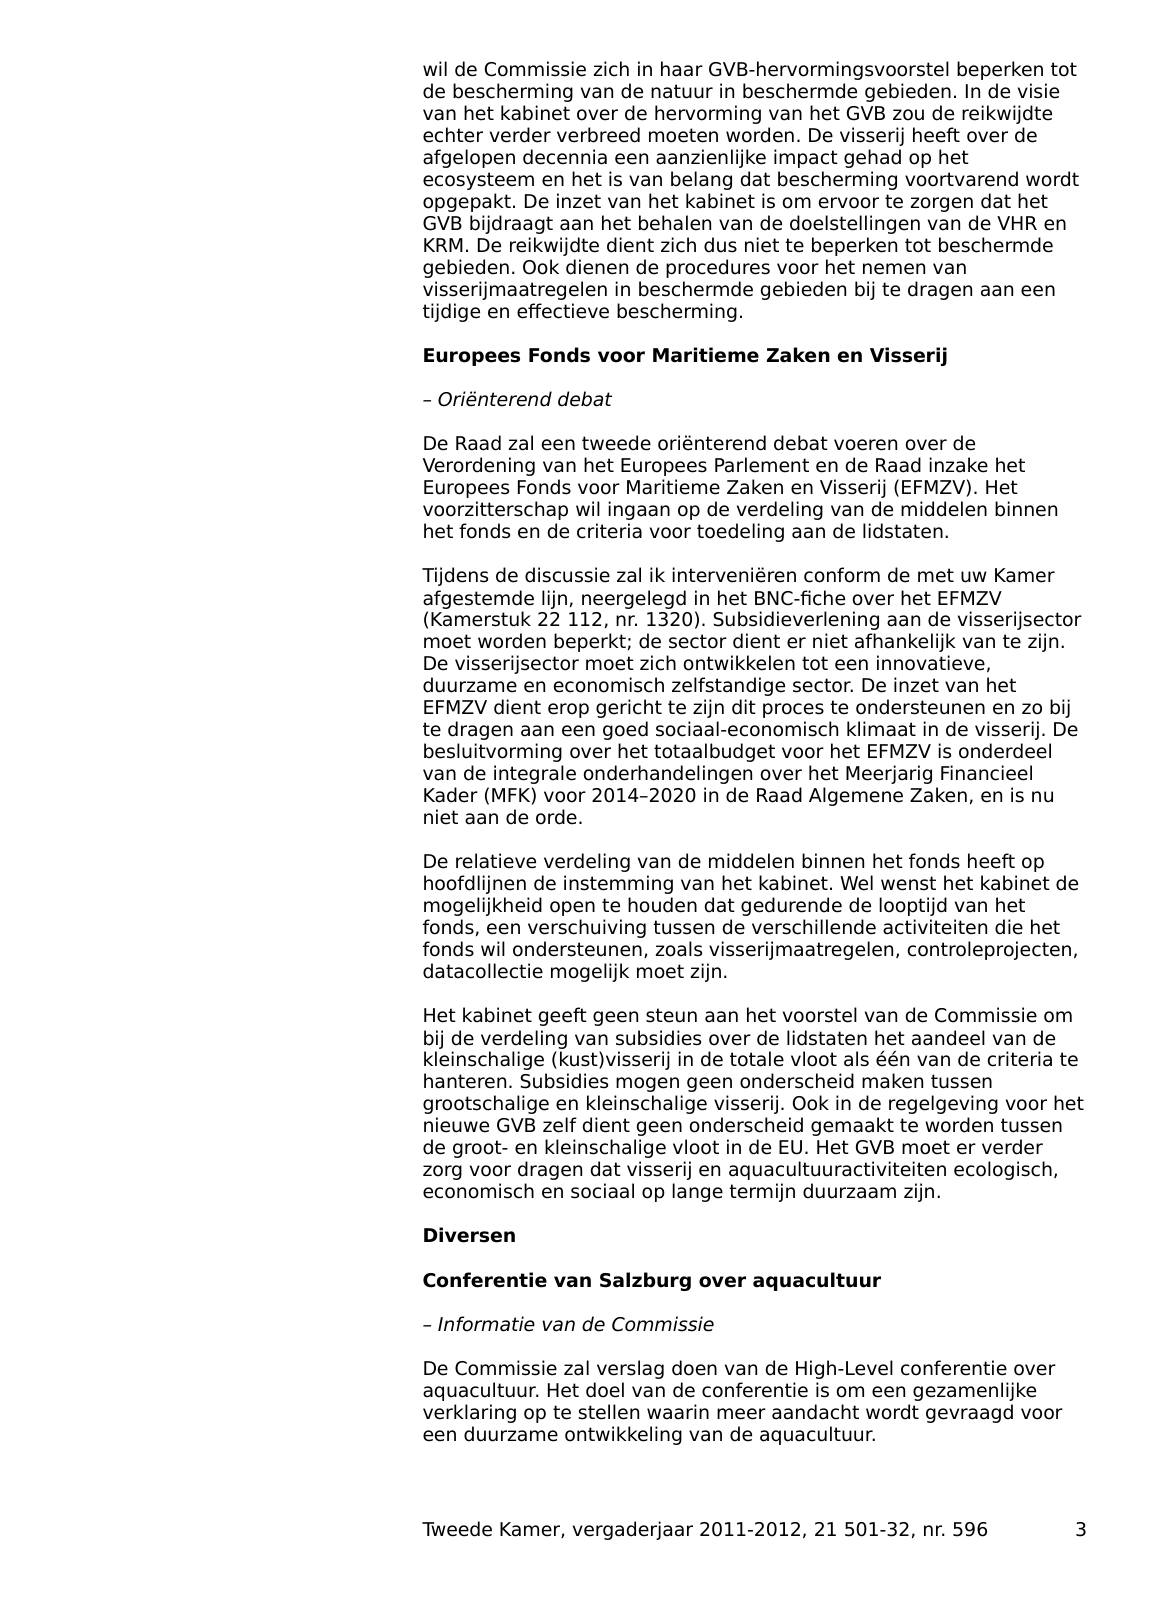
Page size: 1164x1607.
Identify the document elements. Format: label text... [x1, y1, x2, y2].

subtitle Europees Fonds voor Maritieme Zaken en Visserij [422, 345, 1087, 367]
text Tijdens de discussie zal ik interveniëren conform de met uw Kamer afgestemde lijn, neergelegd in het BNC-fiche over het EFMZV (Kamerstuk 22 112, nr. 1320). Subsidieverlening aan de visserijsector moet worden beperkt; de sector dient er niet afhankelijk van te zijn. De visserijsector moet zich ontwikkelen tot een innovatieve, duurzame en economisch zelfstandige sector. De inzet van het EFMZV dient erop gericht te zijn dit proces te ondersteunen en zo bij te dragen aan een goed sociaal-economisch klimaat in de visserij. De besluitvorming over het totaalbudget voor het EFMZV is onderdeel van de integrale onderhandelingen over het Meerjarig Financieel Kader (MFK) voor 2014–2020 in de Raad Algemene Zaken, en is nu niet aan de orde. [422, 565, 1087, 829]
text De Commissie zal verslag doen van de High-Level conferentie over aquacultuur. Het doel van de conferentie is om een gezamenlijke verklaring op te stellen waarin meer aandacht wordt gevraagd voor een duurzame ontwikkeling van de aquacultuur. [422, 1358, 1087, 1446]
text Het kabinet geeft geen steun aan het voorstel van de Commissie om bij de verdeling van subsidies over de lidstaten het aandeel van de kleinschalige (kust)visserij in de totale vloot als één van de criteria te hanteren. Subsidies mogen geen onderscheid maken tussen grootschalige en kleinschalige visserij. Ook in de regelgeving voor het nieuwe GVB zelf dient geen onderscheid gemaakt te worden tussen de groot- en kleinschalige vloot in de EU. Het GVB moet er verder zorg voor dragen dat visserij en aquacultuuractiviteiten ecologisch, economisch en sociaal op lange termijn duurzaam zijn. [422, 1005, 1087, 1203]
text De Raad zal een tweede oriënterend debat voeren over de Verordening van het Europees Parlement en de Raad inzake het Europees Fonds voor Maritieme Zaken en Visserij (EFMZV). Het voorzitterschap wil ingaan op de verdeling van de middelen binnen het fonds en de criteria voor toedeling aan de lidstaten. [422, 433, 1087, 543]
text De relatieve verdeling van de middelen binnen het fonds heeft op hoofdlijnen de instemming van het kabinet. Wel wenst het kabinet de mogelijkheid open te houden dat gedurende de looptijd van het fonds, een verschuiving tussen de verschillende activiteiten die het fonds wil ondersteunen, zoals visserijmaatregelen, controleprojecten, datacollectie mogelijk moet zijn. [422, 851, 1087, 983]
subtitle Conferentie van Salzburg over aquacultuur [422, 1269, 1087, 1292]
subtitle – Oriënterend debat [422, 389, 1087, 411]
subtitle Diversen [422, 1225, 1087, 1247]
subtitle – Informatie van de Commissie [422, 1314, 1087, 1336]
text wil de Commissie zich in haar GVB-hervormingsvoorstel beperken tot de bescherming van de natuur in beschermde gebieden. In de visie van het kabinet over de hervorming van het GVB zou de reikwijdte echter verder verbreed moeten worden. De visserij heeft over de afgelopen decennia een aanzienlijke impact gehad op het ecosysteem en het is van belang dat bescherming voortvarend wordt opgepakt. De inzet van het kabinet is om ervoor te zorgen dat het GVB bijdraagt aan het behalen van de doelstellingen van de VHR en KRM. De reikwijdte dient zich dus niet te beperken tot beschermde gebieden. Ook dienen de procedures voor het nemen van visserijmaatregelen in beschermde gebieden bij te dragen aan een tijdige en effectieve bescherming. [422, 59, 1087, 323]
